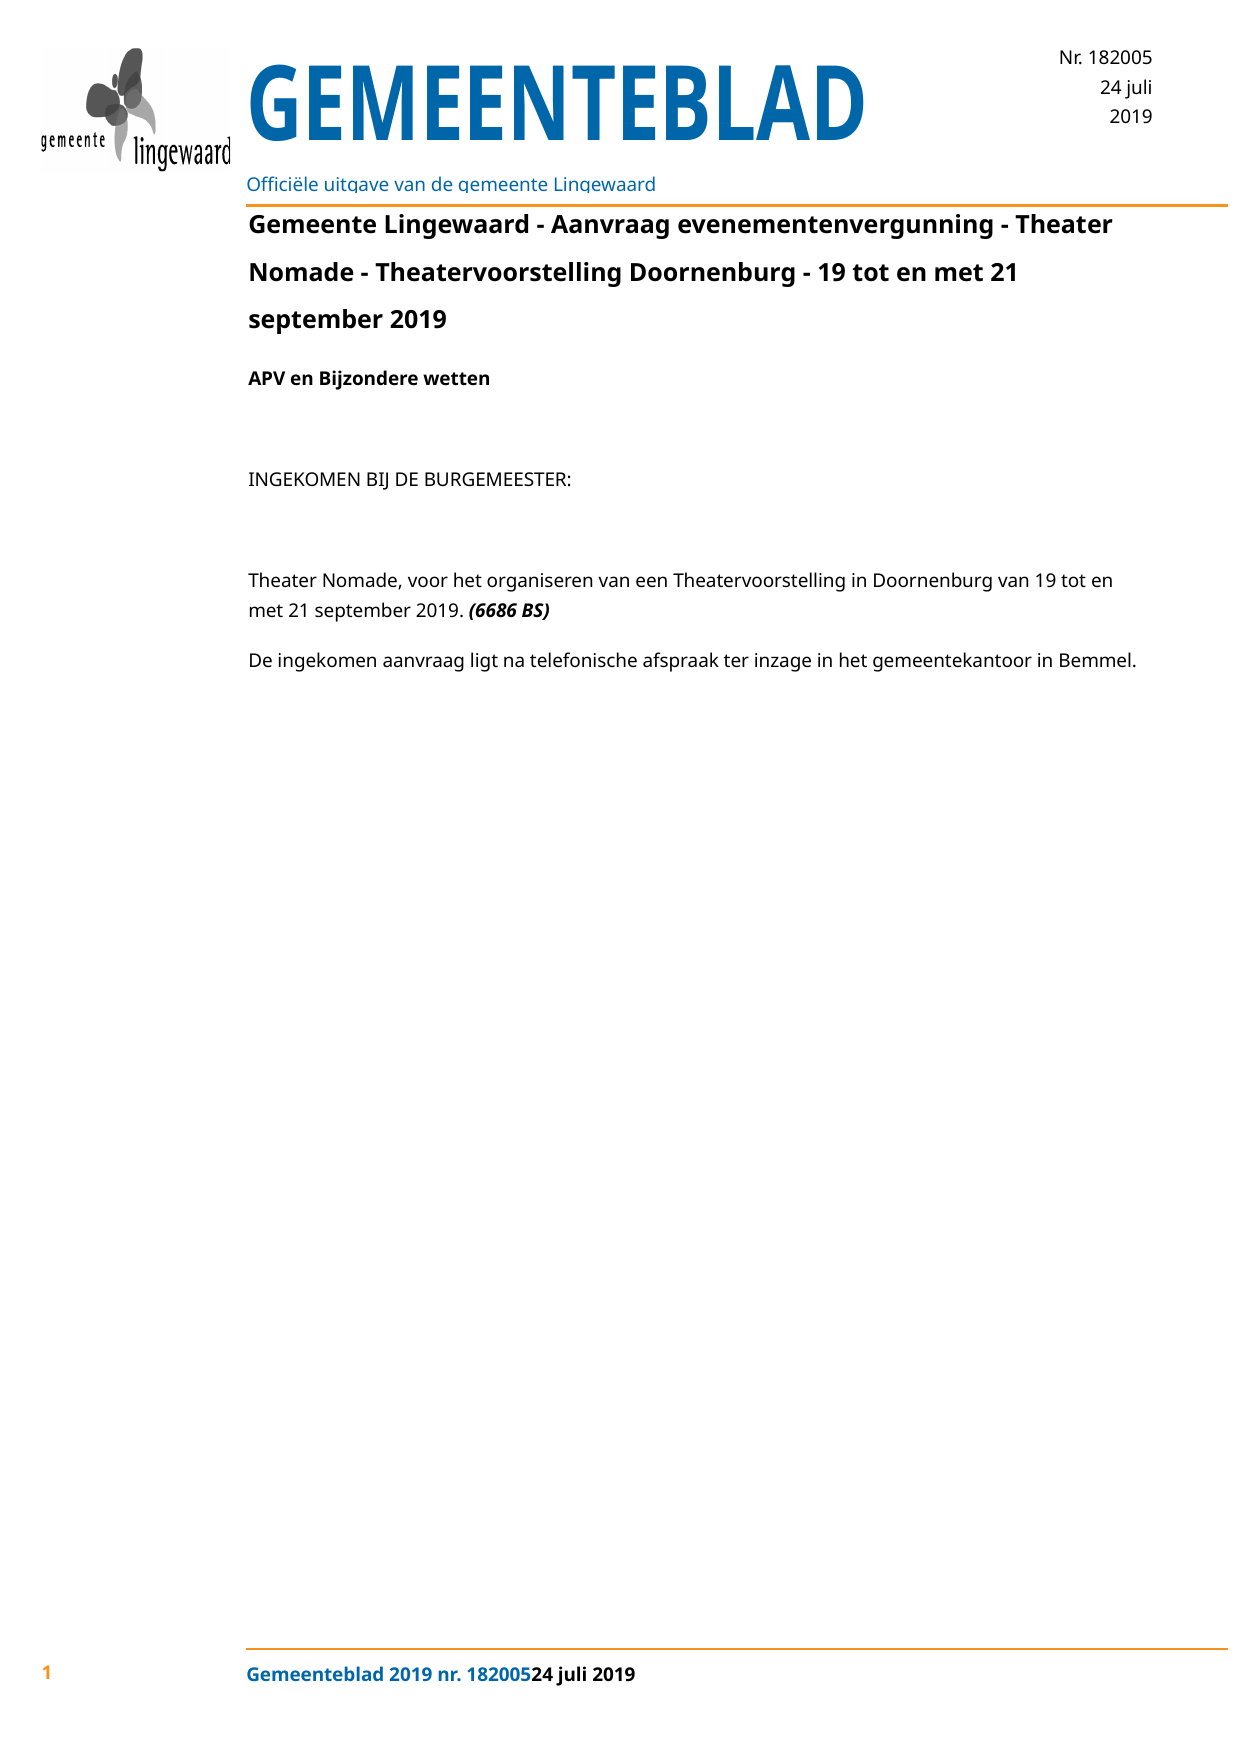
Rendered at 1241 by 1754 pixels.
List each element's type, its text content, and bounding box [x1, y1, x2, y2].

text APV en Bijzondere wetten [248, 366, 1152, 391]
picture [41, 47, 231, 172]
text De ingekomen aanvraag ligt na telefonische afspraak ter inzage in het gemeentekantoor in Bemmel. [248, 647, 1152, 673]
text Theater Nomade, voor het organiseren van een Theatervoorstelling in Doornenburg van 19 tot en met 21 september 2019. (6686 BS) [248, 567, 1152, 622]
text Gemeente Lingewaard - Aanvraag evenementenvergunning - Theater Nomade - Theatervoorstelling Doornenburg - 19 tot en met 21 september 2019 [248, 207, 1152, 336]
text INGEKOMEN BIJ DE BURGEMEESTER: [248, 466, 1152, 492]
